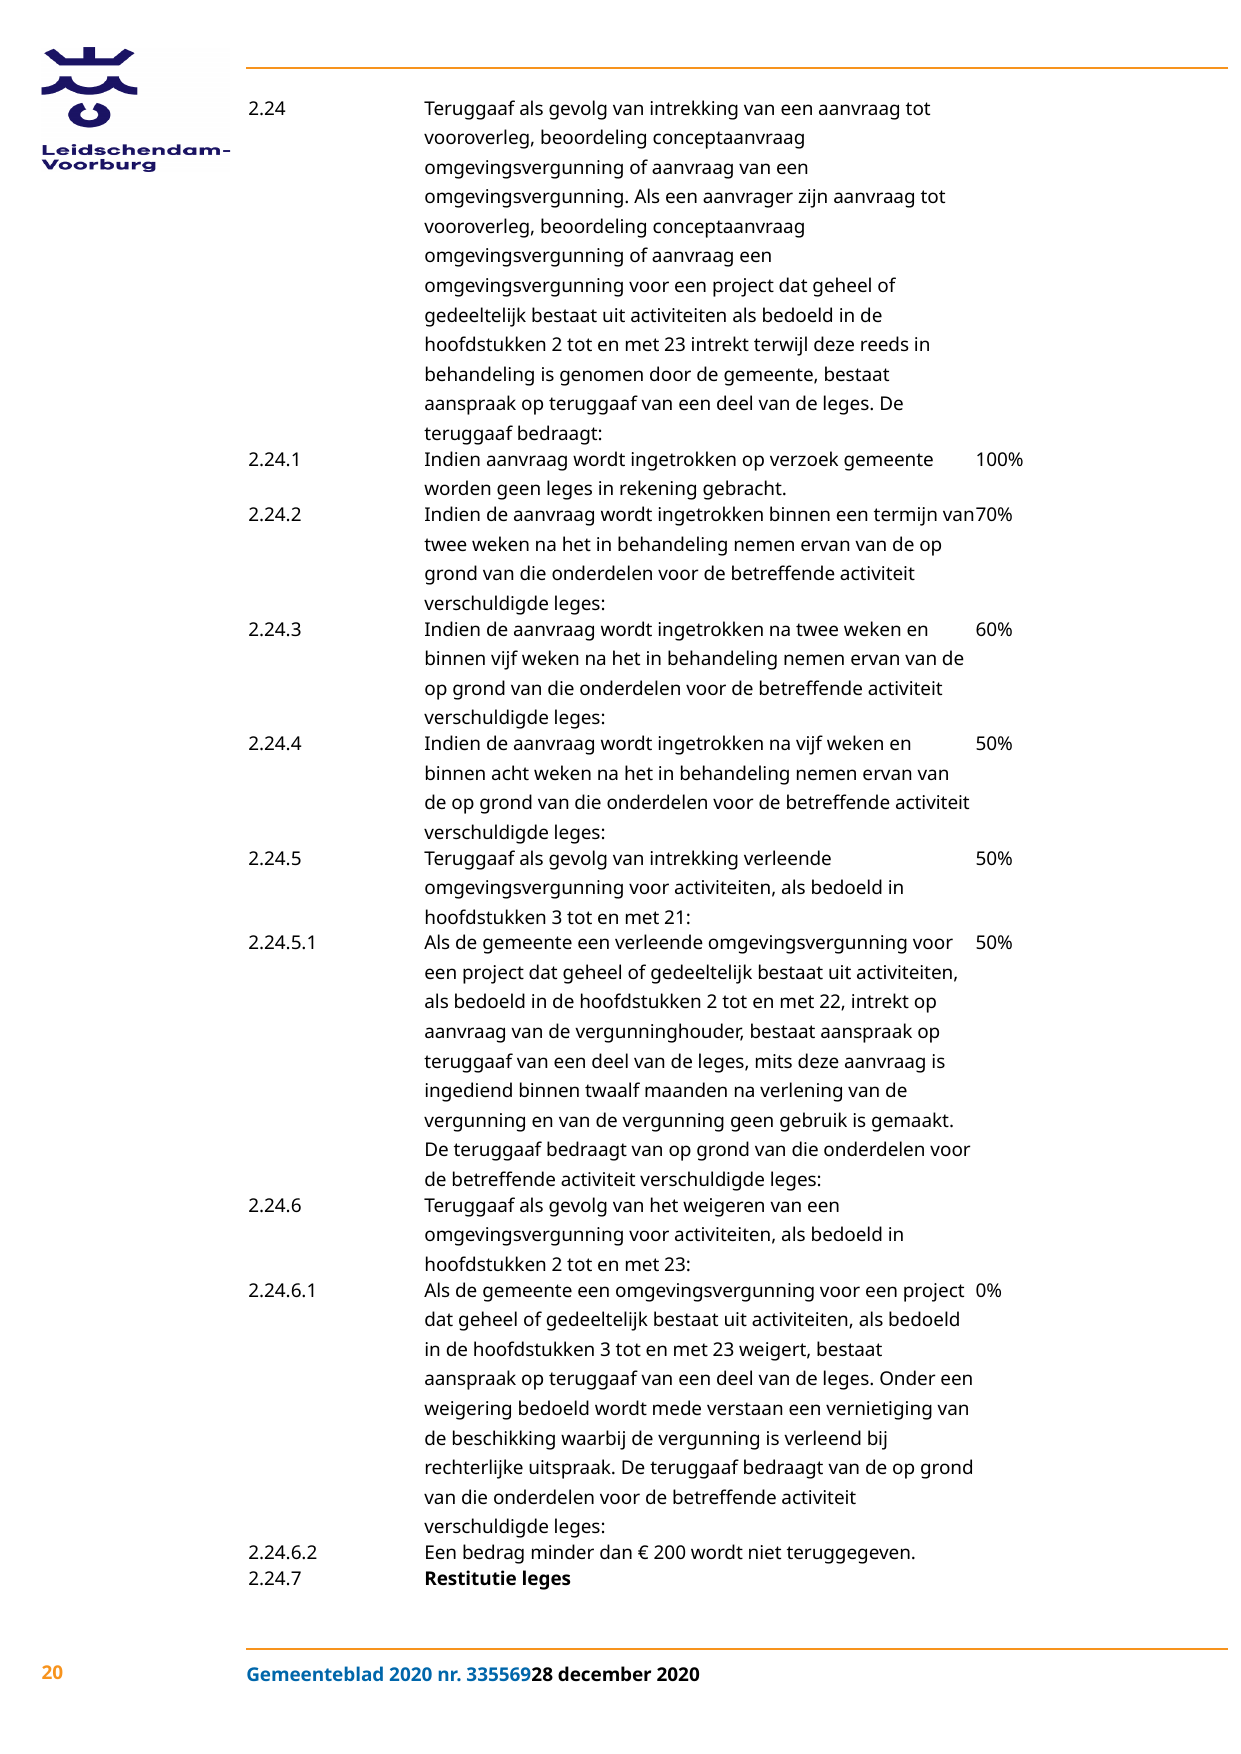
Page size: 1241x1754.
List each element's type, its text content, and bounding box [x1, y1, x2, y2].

table_cell Indien aanvraag wordt ingetrokken op verzoek gemeente worden geen leges in rekening gebracht. [424, 446, 975, 501]
table_cell 2.24.7 [248, 1565, 424, 1591]
table_cell 2.24.2 [248, 501, 424, 616]
table_cell Restitutie leges [424, 1565, 975, 1591]
table_cell 2.24.6.2 [248, 1539, 424, 1565]
table_cell Indien de aanvraag wordt ingetrokken na twee weken en binnen vijf weken na het in behandeling nemen ervan van de op grond van die onderdelen voor de betreffende activiteit verschuldigde leges: [424, 616, 975, 730]
table_cell 100% [975, 446, 1152, 501]
table_cell 2.24.6 [248, 1192, 424, 1277]
table_cell 2.24.4 [248, 730, 424, 845]
table_cell 50% [975, 845, 1152, 929]
table_cell 60% [975, 616, 1152, 730]
table_cell 2.24.6.1 [248, 1277, 424, 1539]
table_cell [975, 1192, 1152, 1277]
table_cell 0% [975, 1277, 1152, 1539]
table_cell Teruggaaf als gevolg van intrekking van een aanvraag tot vooroverleg, beoordeling conceptaanvraag omgevingsvergunning of aanvraag van een omgevingsvergunning. Als een aanvrager zijn aanvraag tot vooroverleg, beoordeling conceptaanvraag omgevingsvergunning of aanvraag een omgevingsvergunning voor een project dat geheel of gedeeltelijk bestaat uit activiteiten als bedoeld in de hoofdstukken 2 tot en met 23 intrekt terwijl deze reeds in behandeling is genomen door de gemeente, bestaat aanspraak op teruggaaf van een deel van de leges. De teruggaaf bedraagt: [424, 95, 975, 446]
table_cell Indien de aanvraag wordt ingetrokken na vijf weken en binnen acht weken na het in behandeling nemen ervan van de op grond van die onderdelen voor de betreffende activiteit verschuldigde leges: [424, 730, 975, 845]
table_cell Als de gemeente een verleende omgevingsvergunning voor een project dat geheel of gedeeltelijk bestaat uit activiteiten, als bedoeld in de hoofdstukken 2 tot en met 22, intrekt op aanvraag van de vergunninghouder, bestaat aanspraak op teruggaaf van een deel van de leges, mits deze aanvraag is ingediend binnen twaalf maanden na verlening van de vergunning en van de vergunning geen gebruik is gemaakt. De teruggaaf bedraagt van op grond van die onderdelen voor de betreffende activiteit verschuldigde leges: [424, 930, 975, 1192]
table_cell 2.24 [248, 95, 424, 446]
table_cell Een bedrag minder dan € 200 wordt niet teruggegeven. [424, 1539, 975, 1565]
table_cell 50% [975, 930, 1152, 1192]
table_cell Teruggaaf als gevolg van het weigeren van een omgevingsvergunning voor activiteiten, als bedoeld in hoofdstukken 2 tot en met 23: [424, 1192, 975, 1277]
picture [41, 47, 231, 172]
table_cell 70% [975, 501, 1152, 616]
table_cell 50% [975, 730, 1152, 845]
table_cell [975, 95, 1152, 446]
table_cell Indien de aanvraag wordt ingetrokken binnen een termijn van twee weken na het in behandeling nemen ervan van de op grond van die onderdelen voor de betreffende activiteit verschuldigde leges: [424, 501, 975, 616]
table_cell 2.24.3 [248, 616, 424, 730]
table_cell [975, 1539, 1152, 1565]
table_cell Teruggaaf als gevolg van intrekking verleende omgevingsvergunning voor activiteiten, als bedoeld in hoofdstukken 3 tot en met 21: [424, 845, 975, 929]
table_cell 2.24.5.1 [248, 930, 424, 1192]
table_cell 2.24.5 [248, 845, 424, 929]
table_cell 2.24.1 [248, 446, 424, 501]
table_cell Als de gemeente een omgevingsvergunning voor een project dat geheel of gedeeltelijk bestaat uit activiteiten, als bedoeld in de hoofdstukken 3 tot en met 23 weigert, bestaat aanspraak op teruggaaf van een deel van de leges. Onder een weigering bedoeld wordt mede verstaan een vernietiging van de beschikking waarbij de vergunning is verleend bij rechterlijke uitspraak. De teruggaaf bedraagt van de op grond van die onderdelen voor de betreffende activiteit verschuldigde leges: [424, 1277, 975, 1539]
table_cell [975, 1565, 1152, 1591]
